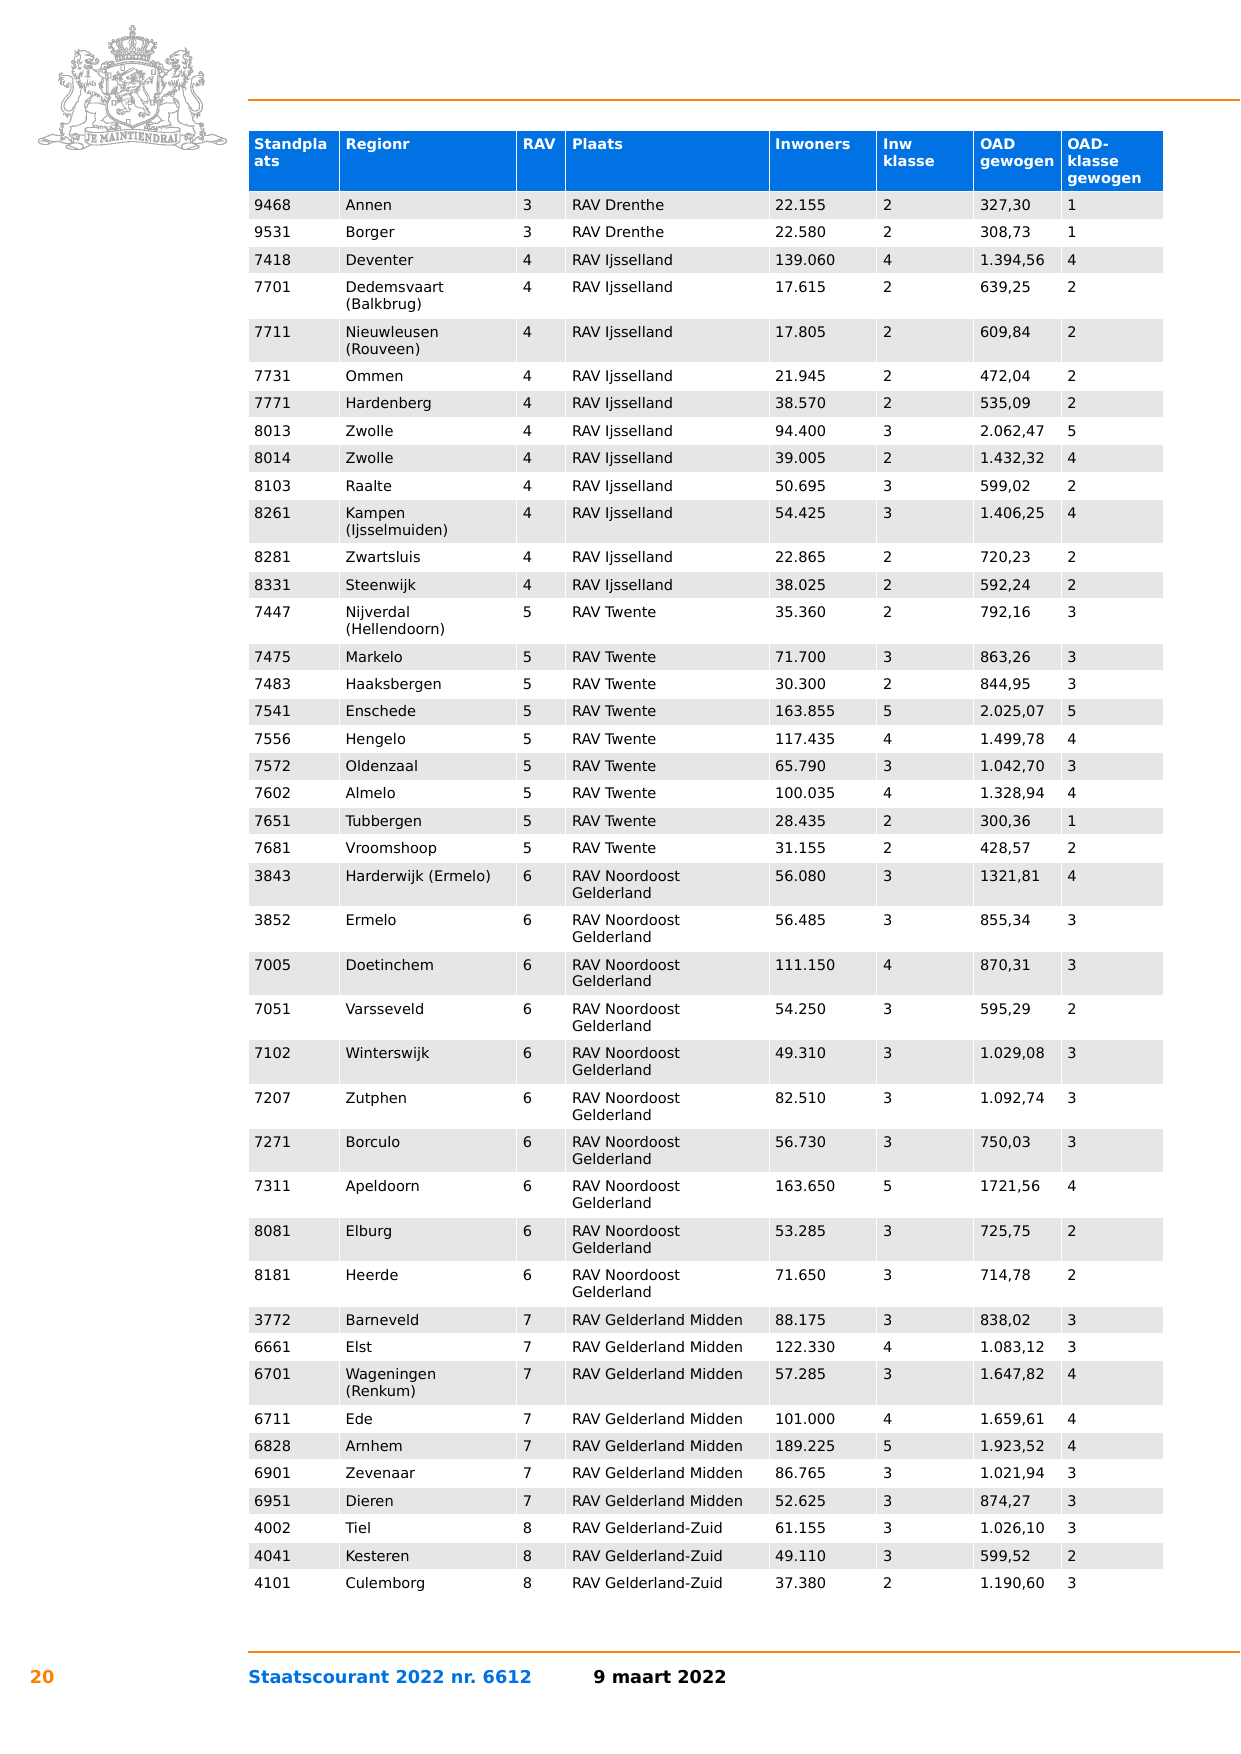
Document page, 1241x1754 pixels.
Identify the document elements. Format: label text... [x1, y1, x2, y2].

table_cell 8014 [249, 445, 339, 472]
table_cell RAV Gelderland Midden [566, 1361, 769, 1405]
table_cell 3 [1062, 1085, 1163, 1128]
table_cell RAV Ijsselland [566, 572, 769, 598]
table_cell 3 [877, 473, 973, 499]
table_cell 2 [877, 572, 973, 598]
table_cell 6951 [249, 1488, 339, 1514]
table_cell 4 [1062, 1174, 1163, 1217]
table_cell RAV Gelderland-Zuid [566, 1570, 769, 1597]
table_cell 3 [877, 1085, 973, 1128]
table_cell Vroomshoop [340, 836, 516, 862]
table_cell 2 [1062, 363, 1163, 389]
table_cell 65.790 [770, 753, 876, 780]
table_cell 1 [1062, 220, 1163, 246]
table_cell 3 [877, 1218, 973, 1261]
table_cell 3 [877, 1543, 973, 1569]
table_cell RAV Gelderland Midden [566, 1307, 769, 1333]
table_header Plaats [566, 131, 769, 191]
table_cell 163.855 [770, 699, 876, 725]
table_cell 71.700 [770, 644, 876, 670]
table_cell 4 [517, 275, 565, 318]
table_cell 3 [1062, 1515, 1163, 1542]
table_cell 117.435 [770, 726, 876, 752]
table_cell 5 [517, 808, 565, 834]
table_cell 61.155 [770, 1515, 876, 1542]
table_cell 7711 [249, 319, 339, 362]
table_cell Kampen (Ijsselmuiden) [340, 500, 516, 543]
table_cell 609,84 [974, 319, 1061, 362]
table_cell Annen [340, 192, 516, 219]
table_cell 7771 [249, 391, 339, 417]
table_header OAD-klasse gewogen [1062, 131, 1163, 191]
table_cell RAV Drenthe [566, 220, 769, 246]
table_cell 49.310 [770, 1040, 876, 1084]
table_cell RAV Noordoost Gelderland [566, 952, 769, 995]
table_cell Wageningen (Renkum) [340, 1361, 516, 1405]
table_cell 4 [517, 445, 565, 472]
table_cell 2 [877, 1570, 973, 1597]
table_cell 3 [877, 1361, 973, 1405]
table_cell RAV Noordoost Gelderland [566, 907, 769, 951]
table_cell 1.029,08 [974, 1040, 1061, 1084]
table_cell 5 [1062, 418, 1163, 444]
table_cell 1.042,70 [974, 753, 1061, 780]
table_cell 4 [1062, 1406, 1163, 1432]
table_cell 6 [517, 952, 565, 995]
table_cell 4 [517, 500, 565, 543]
table_cell 3 [877, 644, 973, 670]
table_cell RAV Noordoost Gelderland [566, 1174, 769, 1217]
table_header OAD gewogen [974, 131, 1061, 191]
table_cell 5 [517, 699, 565, 725]
table_cell 3 [1062, 1570, 1163, 1597]
table_cell Harderwijk (Ermelo) [340, 863, 516, 906]
table_cell 7 [517, 1307, 565, 1333]
table_cell Winterswijk [340, 1040, 516, 1084]
table_cell 750,03 [974, 1129, 1061, 1172]
table_cell 8281 [249, 545, 339, 571]
table_cell 8 [517, 1543, 565, 1569]
table_cell 38.570 [770, 391, 876, 417]
table_cell Dedemsvaart (Balkbrug) [340, 275, 516, 318]
table_cell 7541 [249, 699, 339, 725]
table_cell 7 [517, 1406, 565, 1432]
table_cell RAV Noordoost Gelderland [566, 1218, 769, 1261]
table_cell Hengelo [340, 726, 516, 752]
table_cell 1.499,78 [974, 726, 1061, 752]
table_cell 22.155 [770, 192, 876, 219]
table_cell 3 [1062, 1488, 1163, 1514]
table_cell 8013 [249, 418, 339, 444]
table_cell 122.330 [770, 1334, 876, 1360]
table_cell RAV Ijsselland [566, 247, 769, 273]
table_cell 3 [1062, 907, 1163, 951]
table_cell 54.250 [770, 996, 876, 1039]
table_cell 3 [517, 192, 565, 219]
table_cell 4 [1062, 1361, 1163, 1405]
table_cell 838,02 [974, 1307, 1061, 1333]
table_cell 2 [1062, 572, 1163, 598]
table_cell RAV Twente [566, 753, 769, 780]
table_cell 2 [1062, 391, 1163, 417]
table_cell 7005 [249, 952, 339, 995]
table_cell 4002 [249, 1515, 339, 1542]
table_cell RAV Twente [566, 726, 769, 752]
table_cell RAV Twente [566, 781, 769, 807]
table_cell Almelo [340, 781, 516, 807]
table_header Inwoners [770, 131, 876, 191]
table_cell 7447 [249, 599, 339, 643]
table_cell 2 [877, 808, 973, 834]
table_cell 6901 [249, 1461, 339, 1487]
table_cell RAV Gelderland Midden [566, 1334, 769, 1360]
table_cell Zwolle [340, 445, 516, 472]
table_cell 5 [517, 644, 565, 670]
table_cell 7701 [249, 275, 339, 318]
table_cell 3 [1062, 671, 1163, 697]
table_cell 4 [1062, 500, 1163, 543]
table_cell 4 [517, 473, 565, 499]
table_cell 3 [877, 1262, 973, 1306]
table_cell 2 [877, 275, 973, 318]
table_cell RAV Twente [566, 808, 769, 834]
table_cell RAV Ijsselland [566, 473, 769, 499]
table_cell RAV Gelderland Midden [566, 1433, 769, 1459]
table_cell Haaksbergen [340, 671, 516, 697]
table_cell RAV Twente [566, 644, 769, 670]
table_cell 22.580 [770, 220, 876, 246]
table_cell Tiel [340, 1515, 516, 1542]
table_cell Raalte [340, 473, 516, 499]
table_cell RAV Noordoost Gelderland [566, 863, 769, 906]
table_cell 7475 [249, 644, 339, 670]
table_cell 2 [1062, 996, 1163, 1039]
table_cell 71.650 [770, 1262, 876, 1306]
table_cell Ermelo [340, 907, 516, 951]
table_cell 3 [1062, 1040, 1163, 1084]
table_cell Zwartsluis [340, 545, 516, 571]
table_cell RAV Twente [566, 836, 769, 862]
table_cell 4 [1062, 726, 1163, 752]
table_cell 3852 [249, 907, 339, 951]
table_cell 3772 [249, 1307, 339, 1333]
table_cell Ommen [340, 363, 516, 389]
table_cell 6661 [249, 1334, 339, 1360]
table_cell 1 [1062, 808, 1163, 834]
table_cell 17.805 [770, 319, 876, 362]
table_cell RAV Gelderland-Zuid [566, 1515, 769, 1542]
table_cell 4 [877, 247, 973, 273]
table_cell 2 [877, 192, 973, 219]
table_cell 4 [1062, 445, 1163, 472]
table_cell 1.190,60 [974, 1570, 1061, 1597]
table_cell 3 [1062, 1461, 1163, 1487]
table_cell Elst [340, 1334, 516, 1360]
table_cell 2.025,07 [974, 699, 1061, 725]
table_cell 3 [1062, 1334, 1163, 1360]
table_cell Barneveld [340, 1307, 516, 1333]
table_cell 82.510 [770, 1085, 876, 1128]
table_cell 7271 [249, 1129, 339, 1172]
table_cell Apeldoorn [340, 1174, 516, 1217]
table_cell 4 [517, 545, 565, 571]
table_cell 7418 [249, 247, 339, 273]
table_cell 37.380 [770, 1570, 876, 1597]
table_header Inw klasse [877, 131, 973, 191]
table_cell Doetinchem [340, 952, 516, 995]
table_cell 2.062,47 [974, 418, 1061, 444]
table_cell 7681 [249, 836, 339, 862]
table_cell 5 [517, 753, 565, 780]
table_cell RAV Ijsselland [566, 363, 769, 389]
table_cell 599,02 [974, 473, 1061, 499]
table_cell 720,23 [974, 545, 1061, 571]
table_cell 9531 [249, 220, 339, 246]
table_cell 6 [517, 996, 565, 1039]
table_cell 3 [1062, 644, 1163, 670]
table_cell 189.225 [770, 1433, 876, 1459]
table_cell 2 [1062, 473, 1163, 499]
table_cell 49.110 [770, 1543, 876, 1569]
table_cell Dieren [340, 1488, 516, 1514]
table_cell 6 [517, 863, 565, 906]
table_cell RAV Ijsselland [566, 418, 769, 444]
table_cell RAV Twente [566, 699, 769, 725]
table_cell 52.625 [770, 1488, 876, 1514]
table_cell 38.025 [770, 572, 876, 598]
table_cell 2 [877, 599, 973, 643]
table_cell 50.695 [770, 473, 876, 499]
table_cell 94.400 [770, 418, 876, 444]
table_cell 4 [877, 781, 973, 807]
table_cell RAV Ijsselland [566, 391, 769, 417]
table_cell RAV Ijsselland [566, 545, 769, 571]
table_cell 4 [1062, 1433, 1163, 1459]
table_cell 1.923,52 [974, 1433, 1061, 1459]
table_cell Markelo [340, 644, 516, 670]
table_cell Nijverdal (Hellendoorn) [340, 599, 516, 643]
table_cell 88.175 [770, 1307, 876, 1333]
table_cell 714,78 [974, 1262, 1061, 1306]
table_cell 3 [1062, 1307, 1163, 1333]
table_cell 2 [1062, 1218, 1163, 1261]
table_cell Tubbergen [340, 808, 516, 834]
table_cell 874,27 [974, 1488, 1061, 1514]
table_cell 5 [517, 781, 565, 807]
table_cell 3 [1062, 1129, 1163, 1172]
table_cell RAV Noordoost Gelderland [566, 1262, 769, 1306]
table_cell 31.155 [770, 836, 876, 862]
table_cell 1.328,94 [974, 781, 1061, 807]
table_header Standplaats [249, 131, 339, 191]
table_cell 863,26 [974, 644, 1061, 670]
table_cell 4 [877, 1334, 973, 1360]
table_cell Culemborg [340, 1570, 516, 1597]
table_cell 5 [877, 1174, 973, 1217]
table_cell 5 [1062, 699, 1163, 725]
table_cell 7 [517, 1433, 565, 1459]
table_cell RAV Ijsselland [566, 500, 769, 543]
table_cell 3 [877, 996, 973, 1039]
table_cell Steenwijk [340, 572, 516, 598]
table_cell Hardenberg [340, 391, 516, 417]
table_header Regionr [340, 131, 516, 191]
table_cell 7 [517, 1361, 565, 1405]
table_cell 7 [517, 1461, 565, 1487]
table_cell 2 [1062, 836, 1163, 862]
table_cell 4 [517, 572, 565, 598]
table_cell 111.150 [770, 952, 876, 995]
table_cell 3 [1062, 952, 1163, 995]
table_cell 472,04 [974, 363, 1061, 389]
table_cell 1 [1062, 192, 1163, 219]
table_cell 5 [517, 726, 565, 752]
table_cell Borger [340, 220, 516, 246]
table_cell Nieuwleusen (Rouveen) [340, 319, 516, 362]
table_cell 5 [517, 836, 565, 862]
table_cell 6 [517, 1262, 565, 1306]
table_cell 8331 [249, 572, 339, 598]
table_cell 100.035 [770, 781, 876, 807]
table_cell 8181 [249, 1262, 339, 1306]
table_cell 4 [1062, 863, 1163, 906]
table_cell 54.425 [770, 500, 876, 543]
table_cell 56.080 [770, 863, 876, 906]
table_cell 308,73 [974, 220, 1061, 246]
table_cell RAV Twente [566, 599, 769, 643]
table_cell Zutphen [340, 1085, 516, 1128]
table_cell 4 [877, 952, 973, 995]
table_cell 3 [877, 1515, 973, 1542]
table_cell 7311 [249, 1174, 339, 1217]
table_cell 8261 [249, 500, 339, 543]
table_cell 21.945 [770, 363, 876, 389]
table_cell Ede [340, 1406, 516, 1432]
table_cell Varsseveld [340, 996, 516, 1039]
table_cell 4 [517, 418, 565, 444]
table_cell 4041 [249, 1543, 339, 1569]
table_cell 4 [517, 391, 565, 417]
table_cell 1.092,74 [974, 1085, 1061, 1128]
table_cell 3 [877, 500, 973, 543]
table_cell 3 [1062, 599, 1163, 643]
table_cell 7556 [249, 726, 339, 752]
table_cell RAV Ijsselland [566, 275, 769, 318]
table_cell 2 [877, 836, 973, 862]
table_cell 2 [877, 319, 973, 362]
table_cell 2 [877, 220, 973, 246]
table_cell 1.021,94 [974, 1461, 1061, 1487]
table_cell 6701 [249, 1361, 339, 1405]
table_cell 1.394,56 [974, 247, 1061, 273]
table_cell 5 [517, 671, 565, 697]
table_cell 9468 [249, 192, 339, 219]
table_cell 28.435 [770, 808, 876, 834]
table_header RAV [517, 131, 565, 191]
table_cell 8103 [249, 473, 339, 499]
table_cell Oldenzaal [340, 753, 516, 780]
table_cell 428,57 [974, 836, 1061, 862]
picture [38, 25, 227, 150]
table_cell 1.406,25 [974, 500, 1061, 543]
table_cell 7651 [249, 808, 339, 834]
table_cell 6 [517, 1129, 565, 1172]
table_cell 8 [517, 1570, 565, 1597]
table_cell Kesteren [340, 1543, 516, 1569]
table_cell Zevenaar [340, 1461, 516, 1487]
table_cell Heerde [340, 1262, 516, 1306]
table_cell 2 [1062, 1262, 1163, 1306]
table_cell 7602 [249, 781, 339, 807]
table_cell RAV Noordoost Gelderland [566, 1040, 769, 1084]
table_cell 4 [1062, 247, 1163, 273]
table_cell 56.730 [770, 1129, 876, 1172]
table_cell 7207 [249, 1085, 339, 1128]
table_cell 4 [517, 363, 565, 389]
table_cell RAV Noordoost Gelderland [566, 996, 769, 1039]
table_cell 2 [1062, 275, 1163, 318]
table_cell Arnhem [340, 1433, 516, 1459]
table_cell 2 [1062, 545, 1163, 571]
table_cell 139.060 [770, 247, 876, 273]
table_cell 5 [517, 599, 565, 643]
table_cell 1.647,82 [974, 1361, 1061, 1405]
table_cell 4 [1062, 781, 1163, 807]
table_cell 3 [877, 1488, 973, 1514]
table_cell 4 [517, 319, 565, 362]
table_cell 5 [877, 1433, 973, 1459]
table_cell 725,75 [974, 1218, 1061, 1261]
table_cell 3 [877, 418, 973, 444]
table_cell 2 [1062, 319, 1163, 362]
table_cell 3843 [249, 863, 339, 906]
table_cell 599,52 [974, 1543, 1061, 1569]
table_cell 1.026,10 [974, 1515, 1061, 1542]
table_cell RAV Gelderland Midden [566, 1488, 769, 1514]
table_cell 639,25 [974, 275, 1061, 318]
table_cell 1721,56 [974, 1174, 1061, 1217]
table_cell 7051 [249, 996, 339, 1039]
table_cell 4101 [249, 1570, 339, 1597]
table_cell 4 [517, 247, 565, 273]
table_cell 535,09 [974, 391, 1061, 417]
table_cell 8081 [249, 1218, 339, 1261]
table_cell 17.615 [770, 275, 876, 318]
table_cell 300,36 [974, 808, 1061, 834]
table_cell 844,95 [974, 671, 1061, 697]
table_cell 53.285 [770, 1218, 876, 1261]
table_cell 6 [517, 1218, 565, 1261]
table_cell 5 [877, 699, 973, 725]
table_cell Enschede [340, 699, 516, 725]
table_cell RAV Gelderland-Zuid [566, 1543, 769, 1569]
table_cell 57.285 [770, 1361, 876, 1405]
table_cell 35.360 [770, 599, 876, 643]
table_cell 7572 [249, 753, 339, 780]
table_cell RAV Ijsselland [566, 445, 769, 472]
table_cell 2 [1062, 1543, 1163, 1569]
table_cell 4 [877, 726, 973, 752]
table_cell 7 [517, 1334, 565, 1360]
table_cell 1.432,32 [974, 445, 1061, 472]
table_cell 3 [1062, 753, 1163, 780]
table_cell 163.650 [770, 1174, 876, 1217]
table_cell 3 [877, 1461, 973, 1487]
table_cell 1.659,61 [974, 1406, 1061, 1432]
table_cell 1321,81 [974, 863, 1061, 906]
table_cell Zwolle [340, 418, 516, 444]
table_cell 595,29 [974, 996, 1061, 1039]
table_cell 22.865 [770, 545, 876, 571]
table_cell 6711 [249, 1406, 339, 1432]
table_cell 7483 [249, 671, 339, 697]
table_cell 56.485 [770, 907, 876, 951]
table_cell 3 [877, 907, 973, 951]
table_cell 6 [517, 907, 565, 951]
table_cell 2 [877, 445, 973, 472]
table_cell 1.083,12 [974, 1334, 1061, 1360]
table_cell 855,34 [974, 907, 1061, 951]
table_cell 327,30 [974, 192, 1061, 219]
table_cell 2 [877, 671, 973, 697]
table_cell 6 [517, 1040, 565, 1084]
table_cell 2 [877, 391, 973, 417]
table_cell 7102 [249, 1040, 339, 1084]
table_cell RAV Ijsselland [566, 319, 769, 362]
table_cell 3 [877, 1129, 973, 1172]
table_cell 2 [877, 363, 973, 389]
table_cell RAV Noordoost Gelderland [566, 1129, 769, 1172]
table_cell 3 [877, 1307, 973, 1333]
table_cell 6828 [249, 1433, 339, 1459]
table_cell Deventer [340, 247, 516, 273]
table_cell 6 [517, 1174, 565, 1217]
table_cell 2 [877, 545, 973, 571]
table_cell 3 [877, 753, 973, 780]
table_cell RAV Gelderland Midden [566, 1461, 769, 1487]
table_cell RAV Gelderland Midden [566, 1406, 769, 1432]
table_cell 7 [517, 1488, 565, 1514]
table_cell 101.000 [770, 1406, 876, 1432]
table_cell 870,31 [974, 952, 1061, 995]
table_cell Elburg [340, 1218, 516, 1261]
table_cell RAV Twente [566, 671, 769, 697]
table_cell RAV Noordoost Gelderland [566, 1085, 769, 1128]
table_cell Borculo [340, 1129, 516, 1172]
table_cell 3 [517, 220, 565, 246]
table_cell 3 [877, 863, 973, 906]
table_cell 4 [877, 1406, 973, 1432]
table_cell 39.005 [770, 445, 876, 472]
table_cell 6 [517, 1085, 565, 1128]
table_cell 7731 [249, 363, 339, 389]
table_cell 30.300 [770, 671, 876, 697]
table_cell 3 [877, 1040, 973, 1084]
table_cell 86.765 [770, 1461, 876, 1487]
table_cell 792,16 [974, 599, 1061, 643]
table_cell 8 [517, 1515, 565, 1542]
table_cell RAV Drenthe [566, 192, 769, 219]
table_cell 592,24 [974, 572, 1061, 598]
